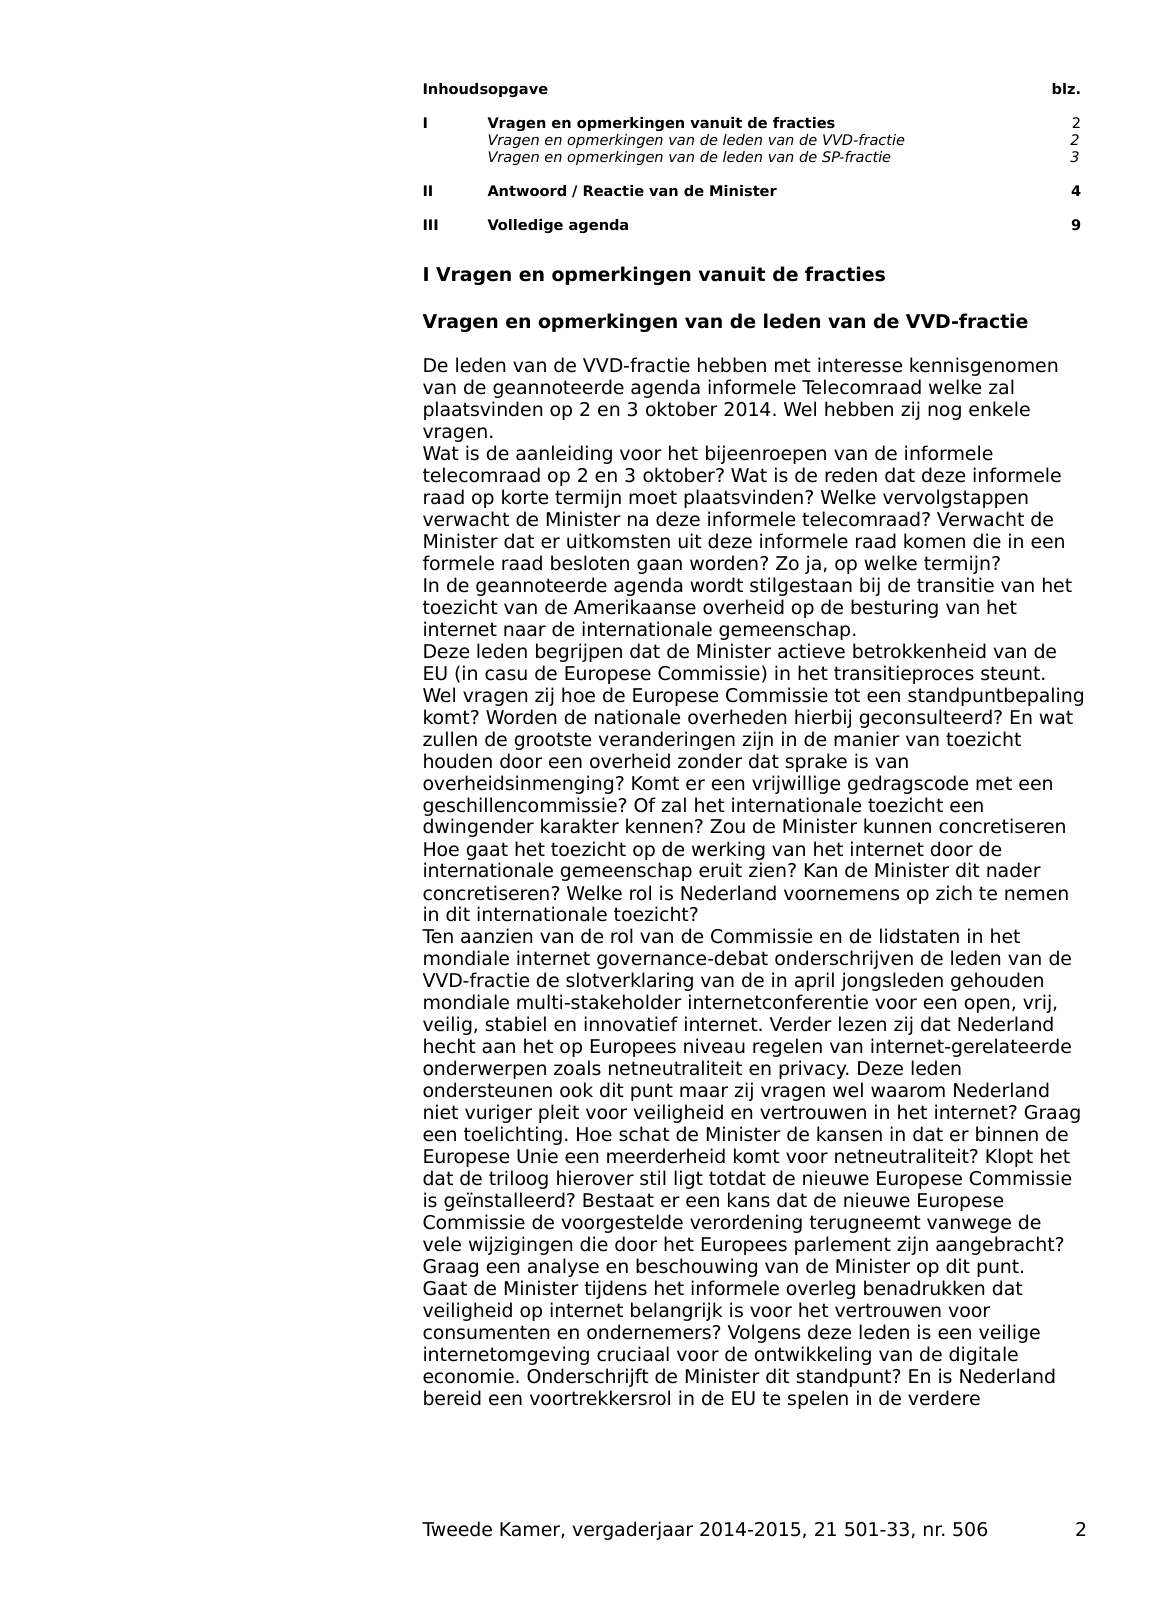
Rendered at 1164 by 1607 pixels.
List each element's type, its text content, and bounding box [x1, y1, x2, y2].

table_cell [1028, 98, 1087, 115]
table_cell [1028, 166, 1087, 183]
table_cell II [422, 183, 481, 200]
table_cell Volledige agenda [481, 217, 1028, 234]
table_cell 3 [1028, 149, 1087, 166]
table_cell 4 [1028, 183, 1087, 200]
table_cell [481, 98, 1028, 115]
table_cell [422, 149, 481, 166]
table_cell Antwoord / Reactie van de Minister [481, 183, 1028, 200]
table_cell [422, 166, 481, 183]
table_cell [422, 132, 481, 149]
table_cell [1028, 200, 1087, 217]
subtitle I Vragen en opmerkingen vanuit de fracties [422, 264, 1087, 286]
table_cell Vragen en opmerkingen vanuit de fracties [481, 115, 1028, 132]
text De leden van de VVD-fractie hebben met interesse kennisgenomen van de geannoteerde agenda informele Telecomraad welke zal plaatsvinden op 2 en 3 oktober 2014. Wel hebben zij nog enkele vragen. [422, 355, 1087, 443]
table_header Inhoudsopgave [422, 81, 1028, 98]
table_cell [481, 200, 1028, 217]
subtitle Vragen en opmerkingen van de leden van de VVD-fractie [422, 311, 1087, 333]
text In de geannoteerde agenda wordt stilgestaan bij de transitie van het toezicht van de Amerikaanse overheid op de besturing van het internet naar de internationale gemeenschap. [422, 575, 1087, 641]
table_cell [422, 200, 481, 217]
text Wat is de aanleiding voor het bijeenroepen van de informele telecomraad op 2 en 3 oktober? Wat is de reden dat deze informele raad op korte termijn moet plaatsvinden? Welke vervolgstappen verwacht de Minister na deze informele telecomraad? Verwacht de Minister dat er uitkomsten uit deze informele raad komen die in een formele raad besloten gaan worden? Zo ja, op welke termijn? [422, 443, 1087, 575]
text Deze leden begrijpen dat de Minister actieve betrokkenheid van de EU (in casu de Europese Commissie) in het transitieproces steunt. Wel vragen zij hoe de Europese Commissie tot een standpuntbepaling komt? Worden de nationale overheden hierbij geconsulteerd? En wat zullen de grootste veranderingen zijn in de manier van toezicht houden door een overheid zonder dat sprake is van overheidsinmenging? Komt er een vrijwillige gedragscode met een geschillencommissie? Of zal het internationale toezicht een dwingender karakter kennen? Zou de Minister kunnen concretiseren Hoe gaat het toezicht op de werking van het internet door de internationale gemeenschap eruit zien? Kan de Minister dit nader concretiseren? Welke rol is Nederland voornemens op zich te nemen in dit internationale toezicht? [422, 641, 1087, 926]
table_cell Vragen en opmerkingen van de leden van de VVD-fractie [481, 132, 1028, 149]
text Ten aanzien van de rol van de Commissie en de lidstaten in het mondiale internet governance-debat onderschrijven de leden van de VVD-fractie de slotverklaring van de in april jongsleden gehouden mondiale multi-stakeholder internetconferentie voor een open, vrij, veilig, stabiel en innovatief internet. Verder lezen zij dat Nederland hecht aan het op Europees niveau regelen van internet-gerelateerde onderwerpen zoals netneutraliteit en privacy. Deze leden ondersteunen ook dit punt maar zij vragen wel waarom Nederland niet vuriger pleit voor veiligheid en vertrouwen in het internet? Graag een toelichting. Hoe schat de Minister de kansen in dat er binnen de Europese Unie een meerderheid komt voor netneutraliteit? Klopt het dat de triloog hierover stil ligt totdat de nieuwe Europese Commissie is geïnstalleerd? Bestaat er een kans dat de nieuwe Europese Commissie de voorgestelde verordening terugneemt vanwege de vele wijzigingen die door het Europees parlement zijn aangebracht? Graag een analyse en beschouwing van de Minister op dit punt. [422, 926, 1087, 1278]
table_cell [481, 166, 1028, 183]
table_cell 2 [1028, 115, 1087, 132]
table_cell III [422, 217, 481, 234]
table_cell 2 [1028, 132, 1087, 149]
table_cell Vragen en opmerkingen van de leden van de SP-fractie [481, 149, 1028, 166]
table_cell [422, 98, 481, 115]
table_cell I [422, 115, 481, 132]
table_header blz. [1028, 81, 1087, 98]
table_cell 9 [1028, 217, 1087, 234]
text Gaat de Minister tijdens het informele overleg benadrukken dat veiligheid op internet belangrijk is voor het vertrouwen voor consumenten en ondernemers? Volgens deze leden is een veilige internetomgeving cruciaal voor de ontwikkeling van de digitale economie. Onderschrijft de Minister dit standpunt? En is Nederland bereid een voortrekkersrol in de EU te spelen in de verdere [422, 1278, 1087, 1410]
